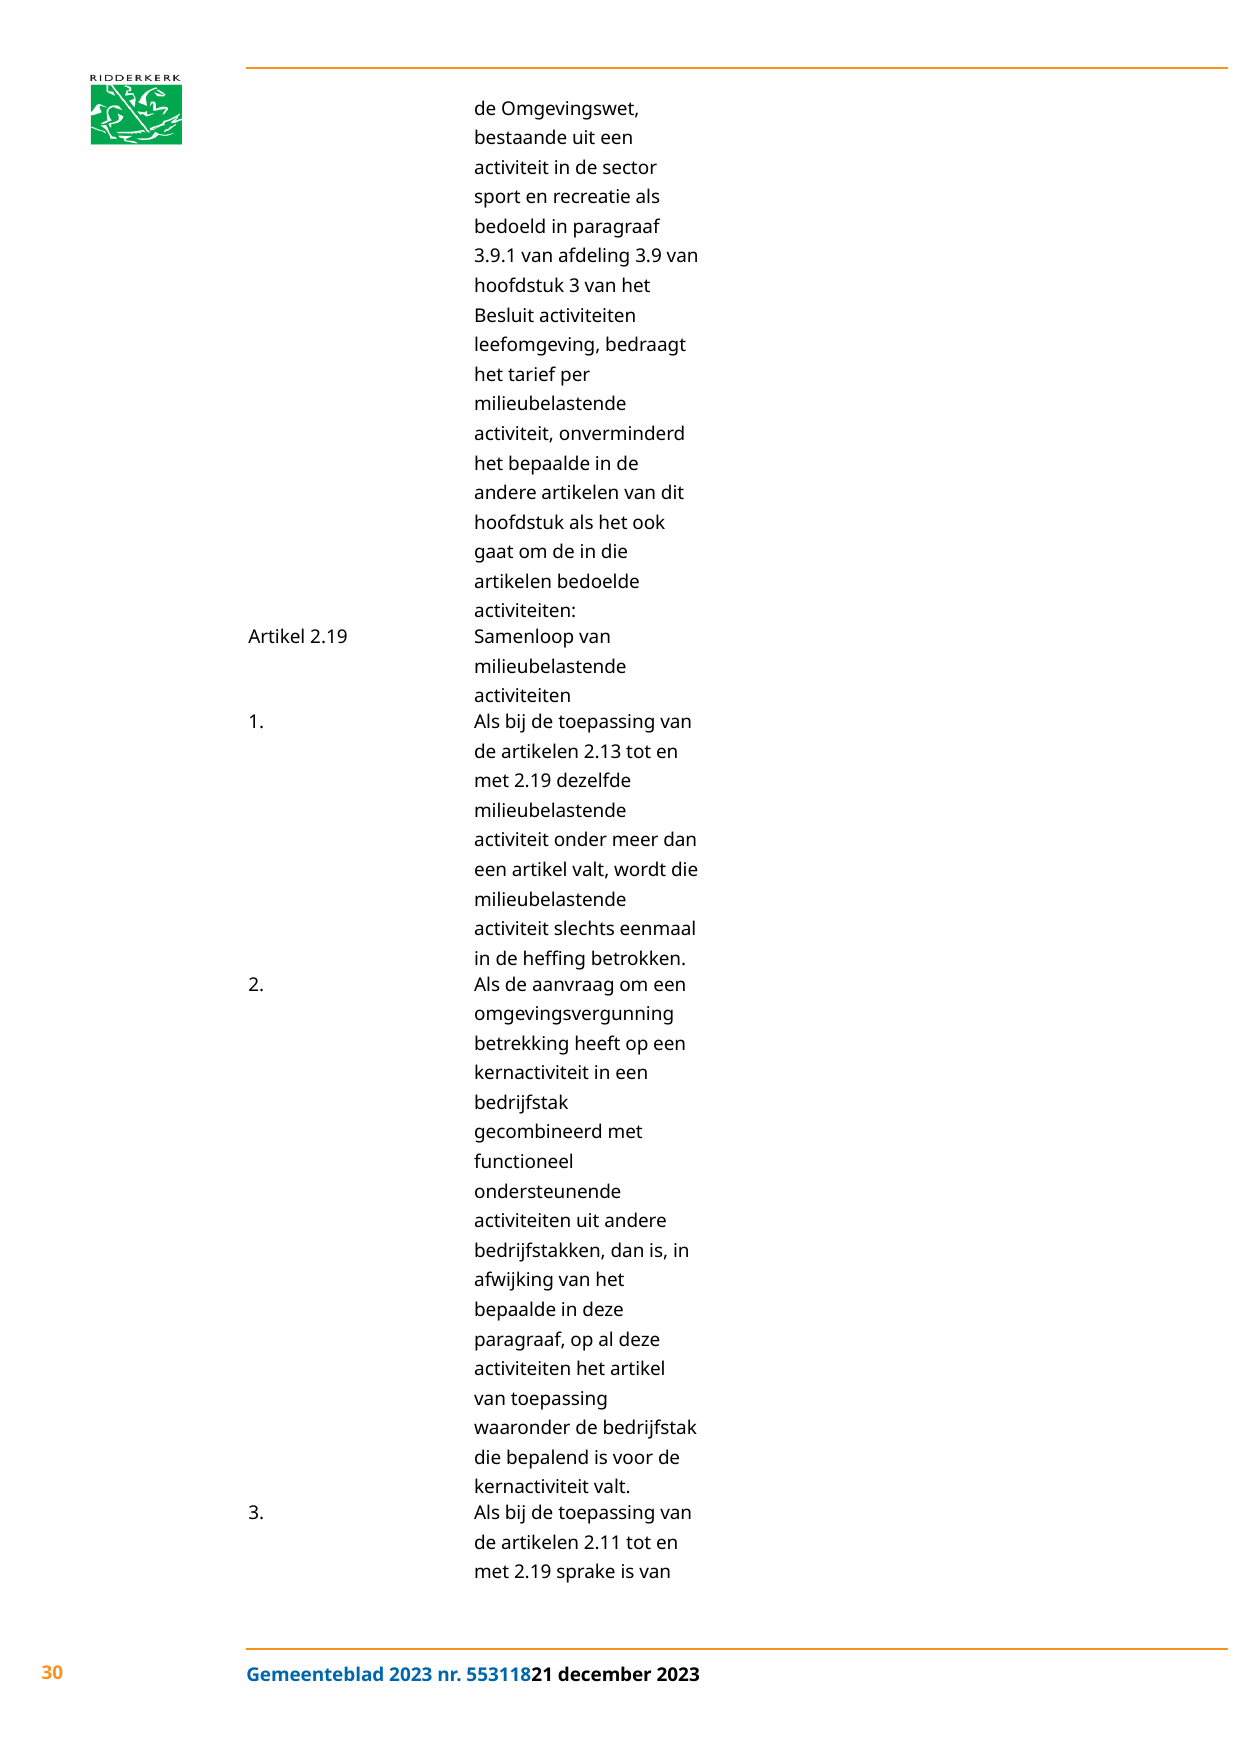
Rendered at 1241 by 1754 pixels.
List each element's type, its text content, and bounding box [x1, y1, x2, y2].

table_cell Artikel 2.19 [248, 624, 474, 708]
table_cell Samenloop van milieubelastende activiteiten [474, 624, 700, 708]
table_cell [700, 1499, 926, 1584]
table_cell [248, 95, 474, 623]
table_cell [700, 624, 926, 708]
table_cell Als bij de toepassing van de artikelen 2.11 tot en met 2.19 sprake is van [474, 1499, 700, 1584]
table_cell Als bij de toepassing van de artikelen 2.13 tot en met 2.19 dezelfde milieubelastende activiteit onder meer dan een artikel valt, wordt die milieubelastende activiteit slechts eenmaal in de heffing betrokken. [474, 708, 700, 971]
table_cell [926, 95, 1152, 623]
table_cell [926, 1499, 1152, 1584]
table_cell Als de aanvraag om een omgevingsvergunning betrekking heeft op een kernactiviteit in een bedrijfstak gecombineerd met functioneel ondersteunende activiteiten uit andere bedrijfstakken, dan is, in afwijking van het bepaalde in deze paragraaf, op al deze activiteiten het artikel van toepassing waaronder de bedrijfstak die bepalend is voor de kernactiviteit valt. [474, 971, 700, 1499]
table_cell [926, 971, 1152, 1499]
table_cell [700, 971, 926, 1499]
table_cell [926, 708, 1152, 971]
table_cell [700, 708, 926, 971]
table_cell [926, 624, 1152, 708]
table_cell [700, 95, 926, 623]
table_cell de Omgevingswet, bestaande uit een activiteit in de sector sport en recreatie als bedoeld in paragraaf 3.9.1 van afdeling 3.9 van hoofdstuk 3 van het Besluit activiteiten leefomgeving, bedraagt het tarief per milieubelastende activiteit, onverminderd het bepaalde in de andere artikelen van dit hoofdstuk als het ook gaat om de in die artikelen bedoelde activiteiten: [474, 95, 700, 623]
picture [41, 47, 231, 172]
table_cell 1. [248, 708, 474, 971]
table_cell 3. [248, 1499, 474, 1584]
table_cell 2. [248, 971, 474, 1499]
